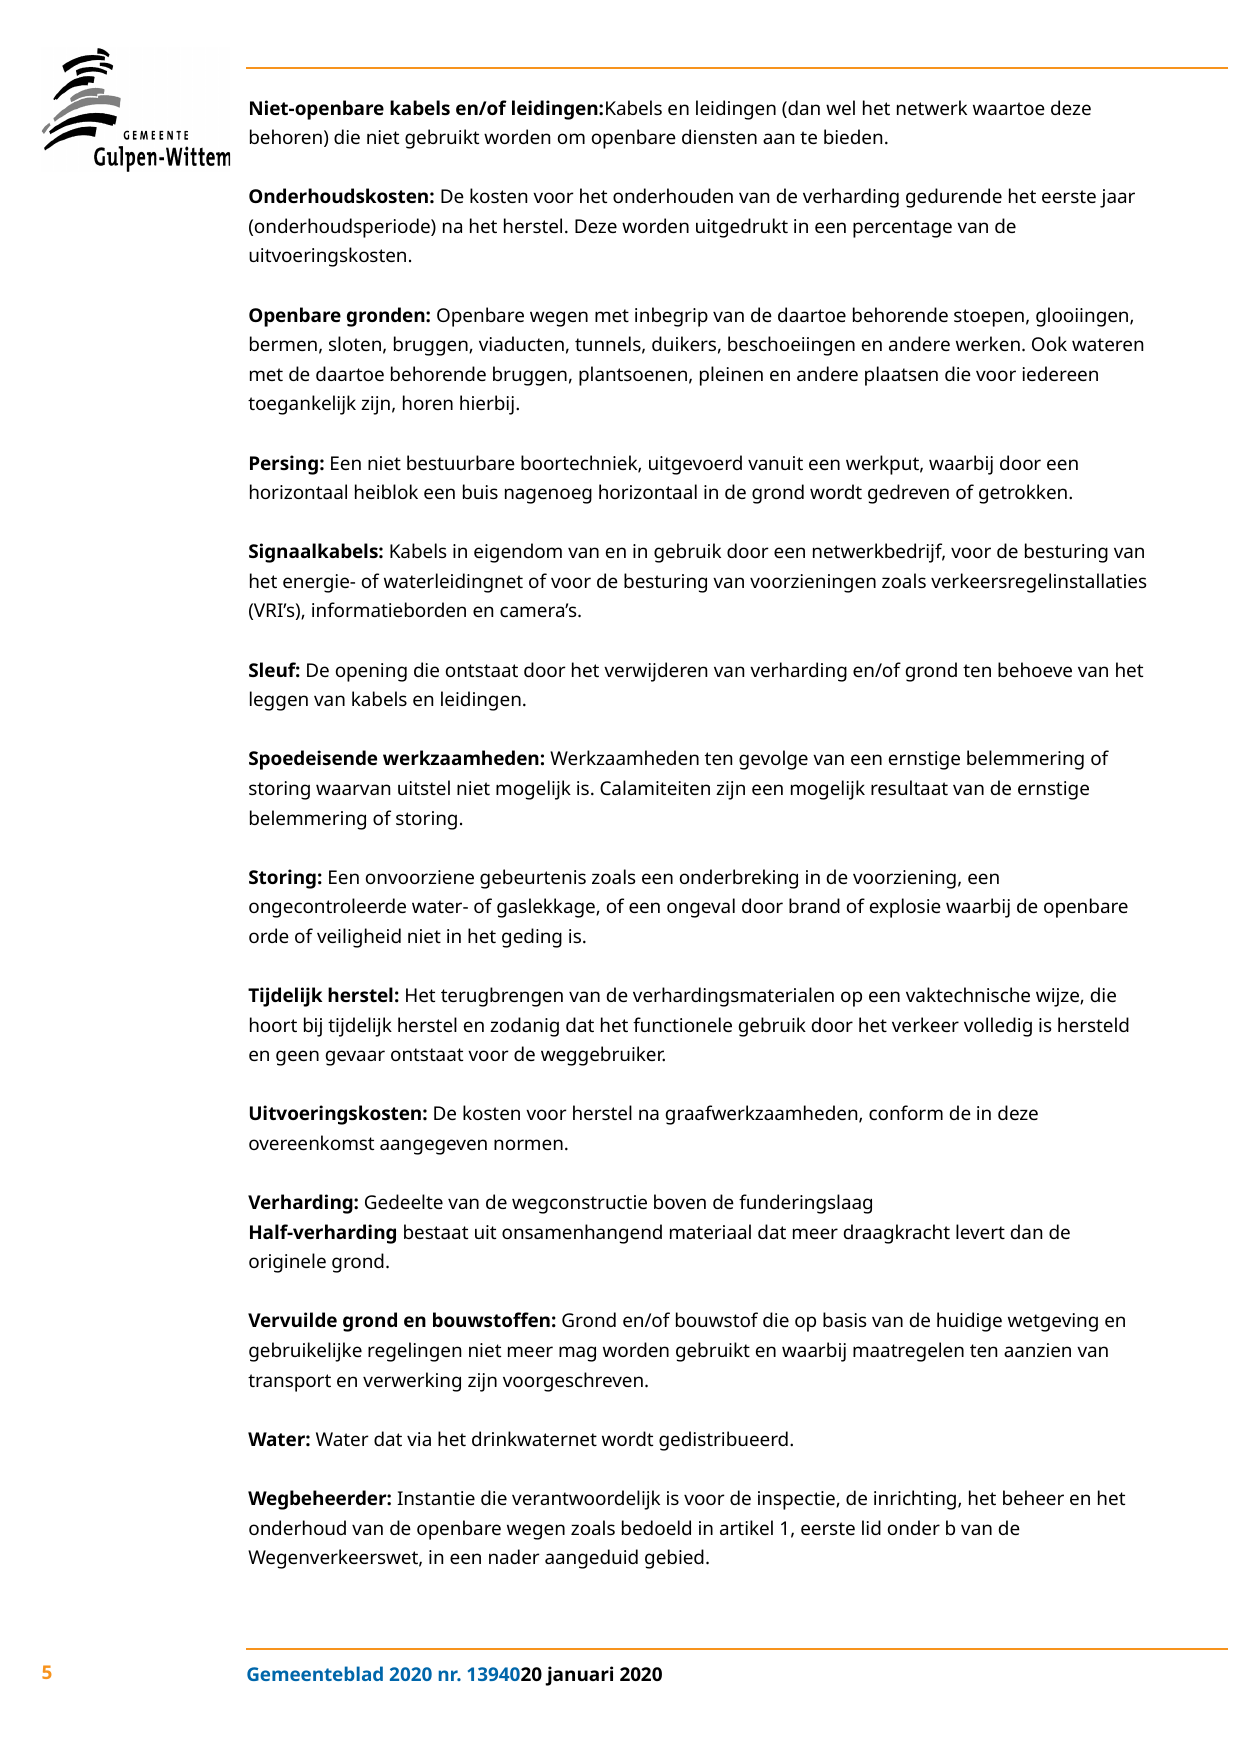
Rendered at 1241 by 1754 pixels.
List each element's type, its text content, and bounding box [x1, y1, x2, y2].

text Uitvoeringskosten: De kosten voor herstel na graafwerkzaamheden, conform de in deze overeenkomst aangegeven normen. [248, 1101, 1152, 1156]
text Wegbeheerder: Instantie die verantwoordelijk is voor de inspectie, de inrichting, het beheer en het onderhoud van de openbare wegen zoals bedoeld in artikel 1, eerste lid onder b van de Wegenverkeerswet, in een nader aangeduid gebied. [248, 1485, 1152, 1570]
text Spoedeisende werkzaamheden: Werkzaamheden ten gevolge van een ernstige belemmering of storing waarvan uitstel niet mogelijk is. Calamiteiten zijn een mogelijk resultaat van de ernstige belemmering of storing. [248, 746, 1152, 831]
text Vervuilde grond en bouwstoffen: Grond en/of bouwstof die op basis van de huidige wetgeving en gebruikelijke regelingen niet meer mag worden gebruikt en waarbij maatregelen ten aanzien van transport en verwerking zijn voorgeschreven. [248, 1308, 1152, 1393]
picture [41, 47, 231, 172]
text Openbare gronden: Openbare wegen met inbegrip van de daartoe behorende stoepen, glooiingen, bermen, sloten, bruggen, viaducten, tunnels, duikers, beschoeiingen en andere werken. Ook wateren met de daartoe behorende bruggen, plantsoenen, pleinen en andere plaatsen die voor iedereen toegankelijk zijn, horen hierbij. [248, 302, 1152, 416]
text Persing: Een niet bestuurbare boortechniek, uitgevoerd vanuit een werkput, waarbij door een horizontaal heiblok een buis nagenoeg horizontaal in de grond wordt gedreven of getrokken. [248, 450, 1152, 505]
text Tijdelijk herstel: Het terugbrengen van de verhardingsmaterialen op een vaktechnische wijze, die hoort bij tijdelijk herstel en zodanig dat het functionele gebruik door het verkeer volledig is hersteld en geen gevaar ontstaat voor de weggebruiker. [248, 982, 1152, 1067]
text Water: Water dat via het drinkwaternet wordt gedistribueerd. [248, 1426, 1152, 1452]
text Storing: Een onvoorziene gebeurtenis zoals een onderbreking in de voorziening, een ongecontroleerde water- of gaslekkage, of een ongeval door brand of explosie waarbij de openbare orde of veiligheid niet in het geding is. [248, 864, 1152, 949]
text Niet-openbare kabels en/of leidingen:Kabels en leidingen (dan wel het netwerk waartoe deze behoren) die niet gebruikt worden om openbare diensten aan te bieden. [248, 95, 1152, 150]
text Half-verharding bestaat uit onsamenhangend materiaal dat meer draagkracht levert dan de originele grond. [248, 1219, 1152, 1274]
text Onderhoudskosten: De kosten voor het onderhouden van de verharding gedurende het eerste jaar (onderhoudsperiode) na het herstel. Deze worden uitgedrukt in een percentage van de uitvoeringskosten. [248, 183, 1152, 268]
text Sleuf: De opening die ontstaat door het verwijderen van verharding en/of grond ten behoeve van het leggen van kabels en leidingen. [248, 657, 1152, 712]
text Verharding: Gedeelte van de wegconstructie boven de funderingslaag [248, 1189, 1152, 1215]
text Signaalkabels: Kabels in eigendom van en in gebruik door een netwerkbedrijf, voor de besturing van het energie- of waterleidingnet of voor de besturing van voorzieningen zoals verkeersregelinstallaties (VRI’s), informatieborden en camera’s. [248, 538, 1152, 623]
